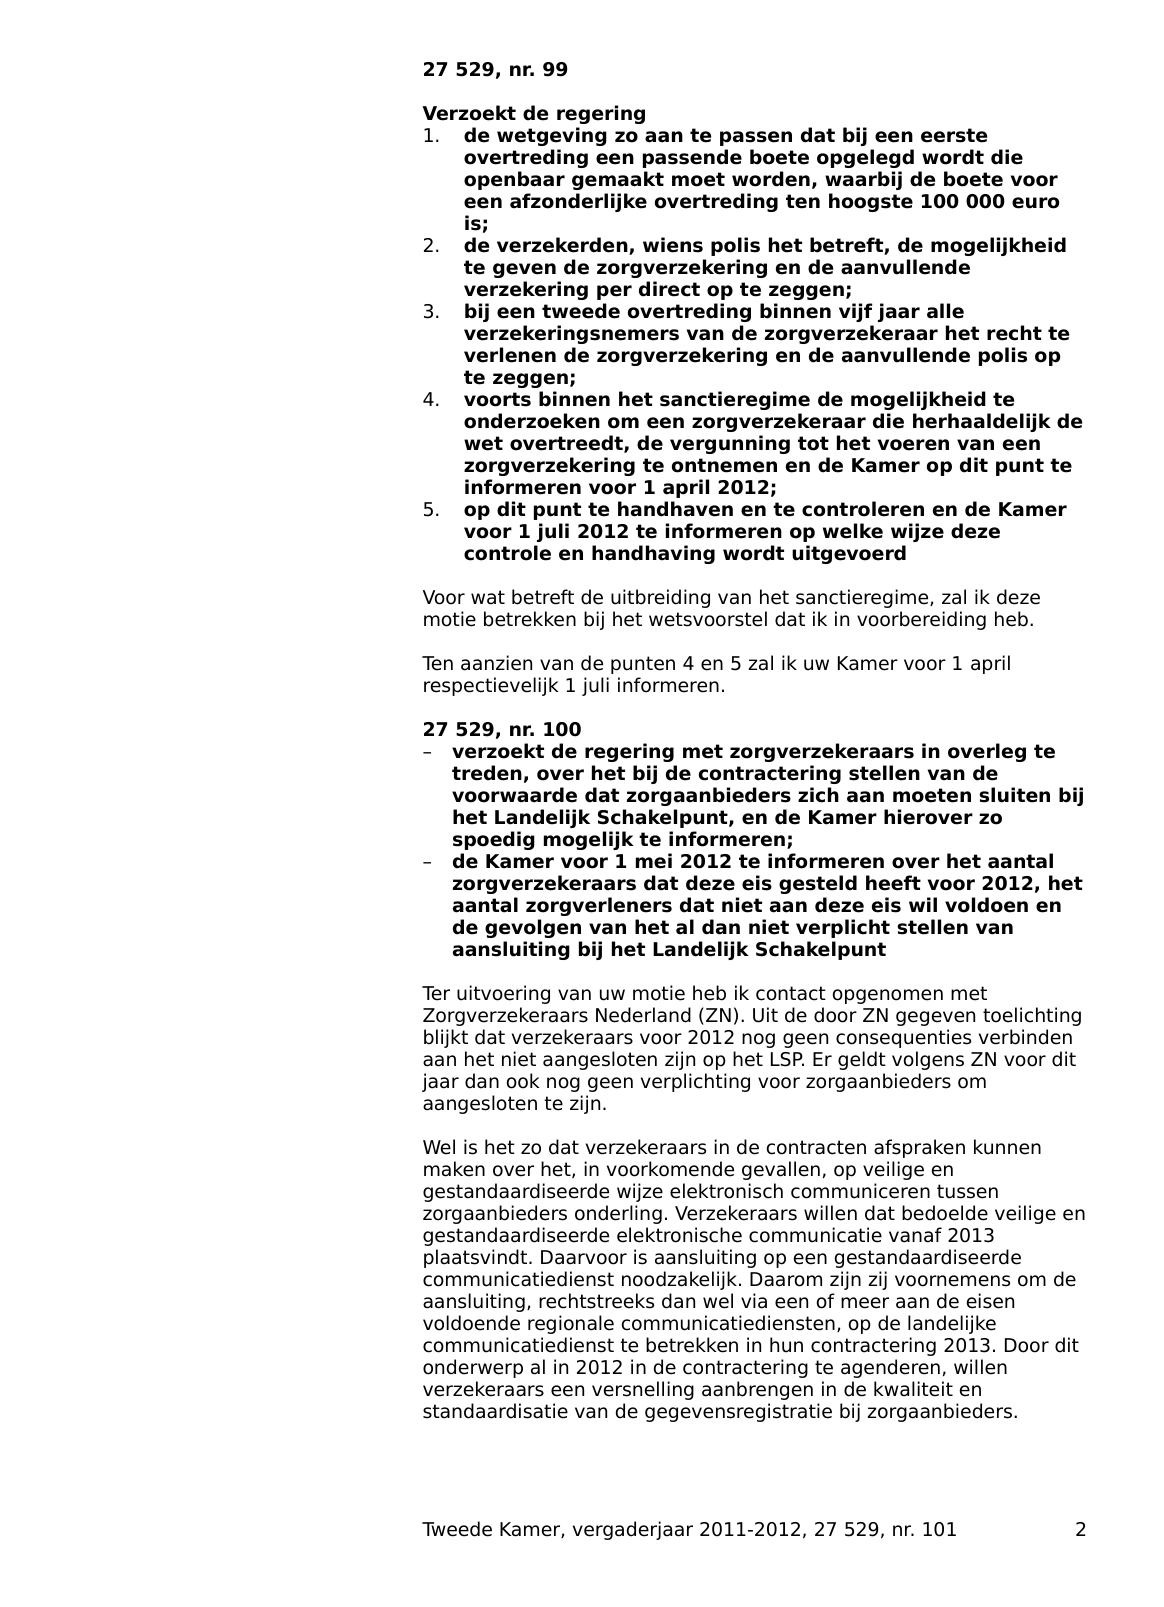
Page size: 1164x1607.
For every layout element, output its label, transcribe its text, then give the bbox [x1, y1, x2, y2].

text 1. de wetgeving zo aan te passen dat bij een eerste overtreding een passende boete opgelegd wordt die openbaar gemaakt moet worden, waarbij de boete voor een afzonderlijke overtreding ten hoogste 100 000 euro is; [422, 125, 1087, 235]
text Wel is het zo dat verzekeraars in de contracten afspraken kunnen maken over het, in voorkomende gevallen, op veilige en gestandaardiseerde wijze elektronisch communiceren tussen zorgaanbieders onderling. Verzekeraars willen dat bedoelde veilige en gestandaardiseerde elektronische communicatie vanaf 2013 plaatsvindt. Daarvoor is aansluiting op een gestandaardiseerde communicatiedienst noodzakelijk. Daarom zijn zij voornemens om de aansluiting, rechtstreeks dan wel via een of meer aan de eisen voldoende regionale communicatiediensten, op de landelijke communicatiedienst te betrekken in hun contractering 2013. Door dit onderwerp al in 2012 in de contractering te agenderen, willen verzekeraars een versnelling aanbrengen in de kwaliteit en standaardisatie van de gegevensregistratie bij zorgaanbieders. [422, 1137, 1087, 1423]
text 5. op dit punt te handhaven en te controleren en de Kamer voor 1 juli 2012 te informeren op welke wijze deze controle en handhaving wordt uitgevoerd [422, 499, 1087, 565]
text Ter uitvoering van uw motie heb ik contact opgenomen met Zorgverzekeraars Nederland (ZN). Uit de door ZN gegeven toelichting blijkt dat verzekeraars voor 2012 nog geen consequenties verbinden aan het niet aangesloten zijn op het LSP. Er geldt volgens ZN voor dit jaar dan ook nog geen verplichting voor zorgaanbieders om aangesloten te zijn. [422, 983, 1087, 1115]
text Ten aanzien van de punten 4 en 5 zal ik uw Kamer voor 1 april respectievelijk 1 juli informeren. [422, 653, 1087, 697]
text 2. de verzekerden, wiens polis het betreft, de mogelijkheid te geven de zorgverzekering en de aanvullende verzekering per direct op te zeggen; [422, 235, 1087, 301]
text 3. bij een tweede overtreding binnen vijf jaar alle verzekeringsnemers van de zorgverzekeraar het recht te verlenen de zorgverzekering en de aanvullende polis op te zeggen; [422, 301, 1087, 389]
text – verzoekt de regering met zorgverzekeraars in overleg te treden, over het bij de contractering stellen van de voorwaarde dat zorgaanbieders zich aan moeten sluiten bij het Landelijk Schakelpunt, en de Kamer hierover zo spoedig mogelijk te informeren; [422, 741, 1087, 851]
text – de Kamer voor 1 mei 2012 te informeren over het aantal zorgverzekeraars dat deze eis gesteld heeft voor 2012, het aantal zorgverleners dat niet aan deze eis wil voldoen en de gevolgen van het al dan niet verplicht stellen van aansluiting bij het Landelijk Schakelpunt [422, 851, 1087, 961]
subtitle 27 529, nr. 100 [422, 719, 1087, 741]
subtitle 27 529, nr. 99 [422, 59, 1087, 81]
text 4. voorts binnen het sanctieregime de mogelijkheid te onderzoeken om een zorgverzekeraar die herhaaldelijk de wet overtreedt, de vergunning tot het voeren van een zorgverzekering te ontnemen en de Kamer op dit punt te informeren voor 1 april 2012; [422, 389, 1087, 499]
text Verzoekt de regering [422, 103, 1087, 125]
text Voor wat betreft de uitbreiding van het sanctieregime, zal ik deze motie betrekken bij het wetsvoorstel dat ik in voorbereiding heb. [422, 587, 1087, 631]
